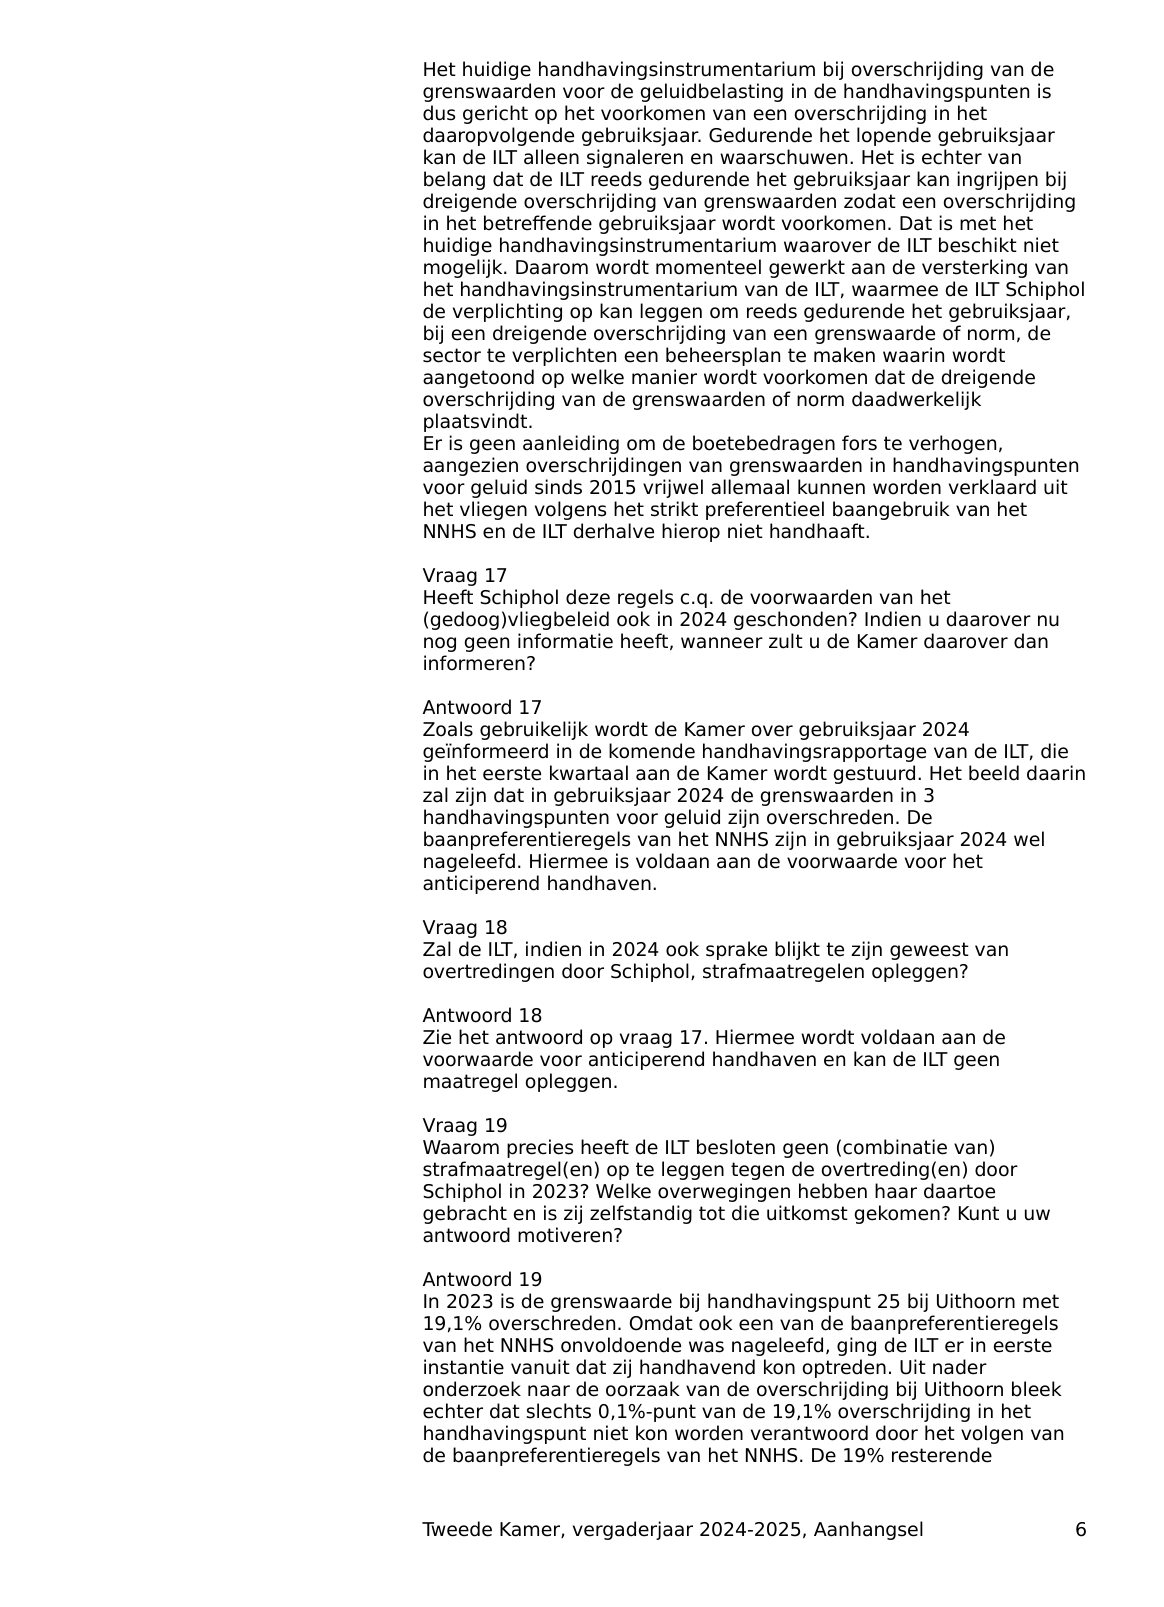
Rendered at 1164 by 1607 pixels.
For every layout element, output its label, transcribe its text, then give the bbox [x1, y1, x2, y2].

text Antwoord 19 [422, 1269, 1087, 1291]
text Vraag 19 [422, 1115, 1087, 1137]
text Waarom precies heeft de ILT besloten geen (combinatie van) strafmaatregel(en) op te leggen tegen de overtreding(en) door Schiphol in 2023? Welke overwegingen hebben haar daartoe gebracht en is zij zelfstandig tot die uitkomst gekomen? Kunt u uw antwoord motiveren? [422, 1137, 1087, 1247]
text Vraag 18 [422, 917, 1087, 939]
text Het huidige handhavingsinstrumentarium bij overschrijding van de grenswaarden voor de geluidbelasting in de handhavingspunten is dus gericht op het voorkomen van een overschrijding in het daaropvolgende gebruiksjaar. Gedurende het lopende gebruiksjaar kan de ILT alleen signaleren en waarschuwen. Het is echter van belang dat de ILT reeds gedurende het gebruiksjaar kan ingrijpen bij dreigende overschrijding van grenswaarden zodat een overschrijding in het betreffende gebruiksjaar wordt voorkomen. Dat is met het huidige handhavingsinstrumentarium waarover de ILT beschikt niet mogelijk. Daarom wordt momenteel gewerkt aan de versterking van het handhavingsinstrumentarium van de ILT, waarmee de ILT Schiphol de verplichting op kan leggen om reeds gedurende het gebruiksjaar, bij een dreigende overschrijding van een grenswaarde of norm, de sector te verplichten een beheersplan te maken waarin wordt aangetoond op welke manier wordt voorkomen dat de dreigende overschrijding van de grenswaarden of norm daadwerkelijk plaatsvindt. [422, 59, 1087, 433]
text Antwoord 18 [422, 1005, 1087, 1027]
text Heeft Schiphol deze regels c.q. de voorwaarden van het (gedoog)vliegbeleid ook in 2024 geschonden? Indien u daarover nu nog geen informatie heeft, wanneer zult u de Kamer daarover dan informeren? [422, 587, 1087, 675]
text In 2023 is de grenswaarde bij handhavingspunt 25 bij Uithoorn met 19,1% overschreden. Omdat ook een van de baanpreferentieregels van het NNHS onvoldoende was nageleefd, ging de ILT er in eerste instantie vanuit dat zij handhavend kon optreden. Uit nader onderzoek naar de oorzaak van de overschrijding bij Uithoorn bleek echter dat slechts 0,1%-punt van de 19,1% overschrijding in het handhavingspunt niet kon worden verantwoord door het volgen van de baanpreferentieregels van het NNHS. De 19% resterende [422, 1291, 1087, 1467]
text Zoals gebruikelijk wordt de Kamer over gebruiksjaar 2024 geïnformeerd in de komende handhavingsrapportage van de ILT, die in het eerste kwartaal aan de Kamer wordt gestuurd. Het beeld daarin zal zijn dat in gebruiksjaar 2024 de grenswaarden in 3 handhavingspunten voor geluid zijn overschreden. De baanpreferentieregels van het NNHS zijn in gebruiksjaar 2024 wel nageleefd. Hiermee is voldaan aan de voorwaarde voor het anticiperend handhaven. [422, 719, 1087, 895]
text Vraag 17 [422, 565, 1087, 587]
text Zal de ILT, indien in 2024 ook sprake blijkt te zijn geweest van overtredingen door Schiphol, strafmaatregelen opleggen? [422, 939, 1087, 983]
text Zie het antwoord op vraag 17. Hiermee wordt voldaan aan de voorwaarde voor anticiperend handhaven en kan de ILT geen maatregel opleggen. [422, 1027, 1087, 1093]
text Er is geen aanleiding om de boetebedragen fors te verhogen, aangezien overschrijdingen van grenswaarden in handhavingspunten voor geluid sinds 2015 vrijwel allemaal kunnen worden verklaard uit het vliegen volgens het strikt preferentieel baangebruik van het NNHS en de ILT derhalve hierop niet handhaaft. [422, 433, 1087, 543]
text Antwoord 17 [422, 697, 1087, 719]
